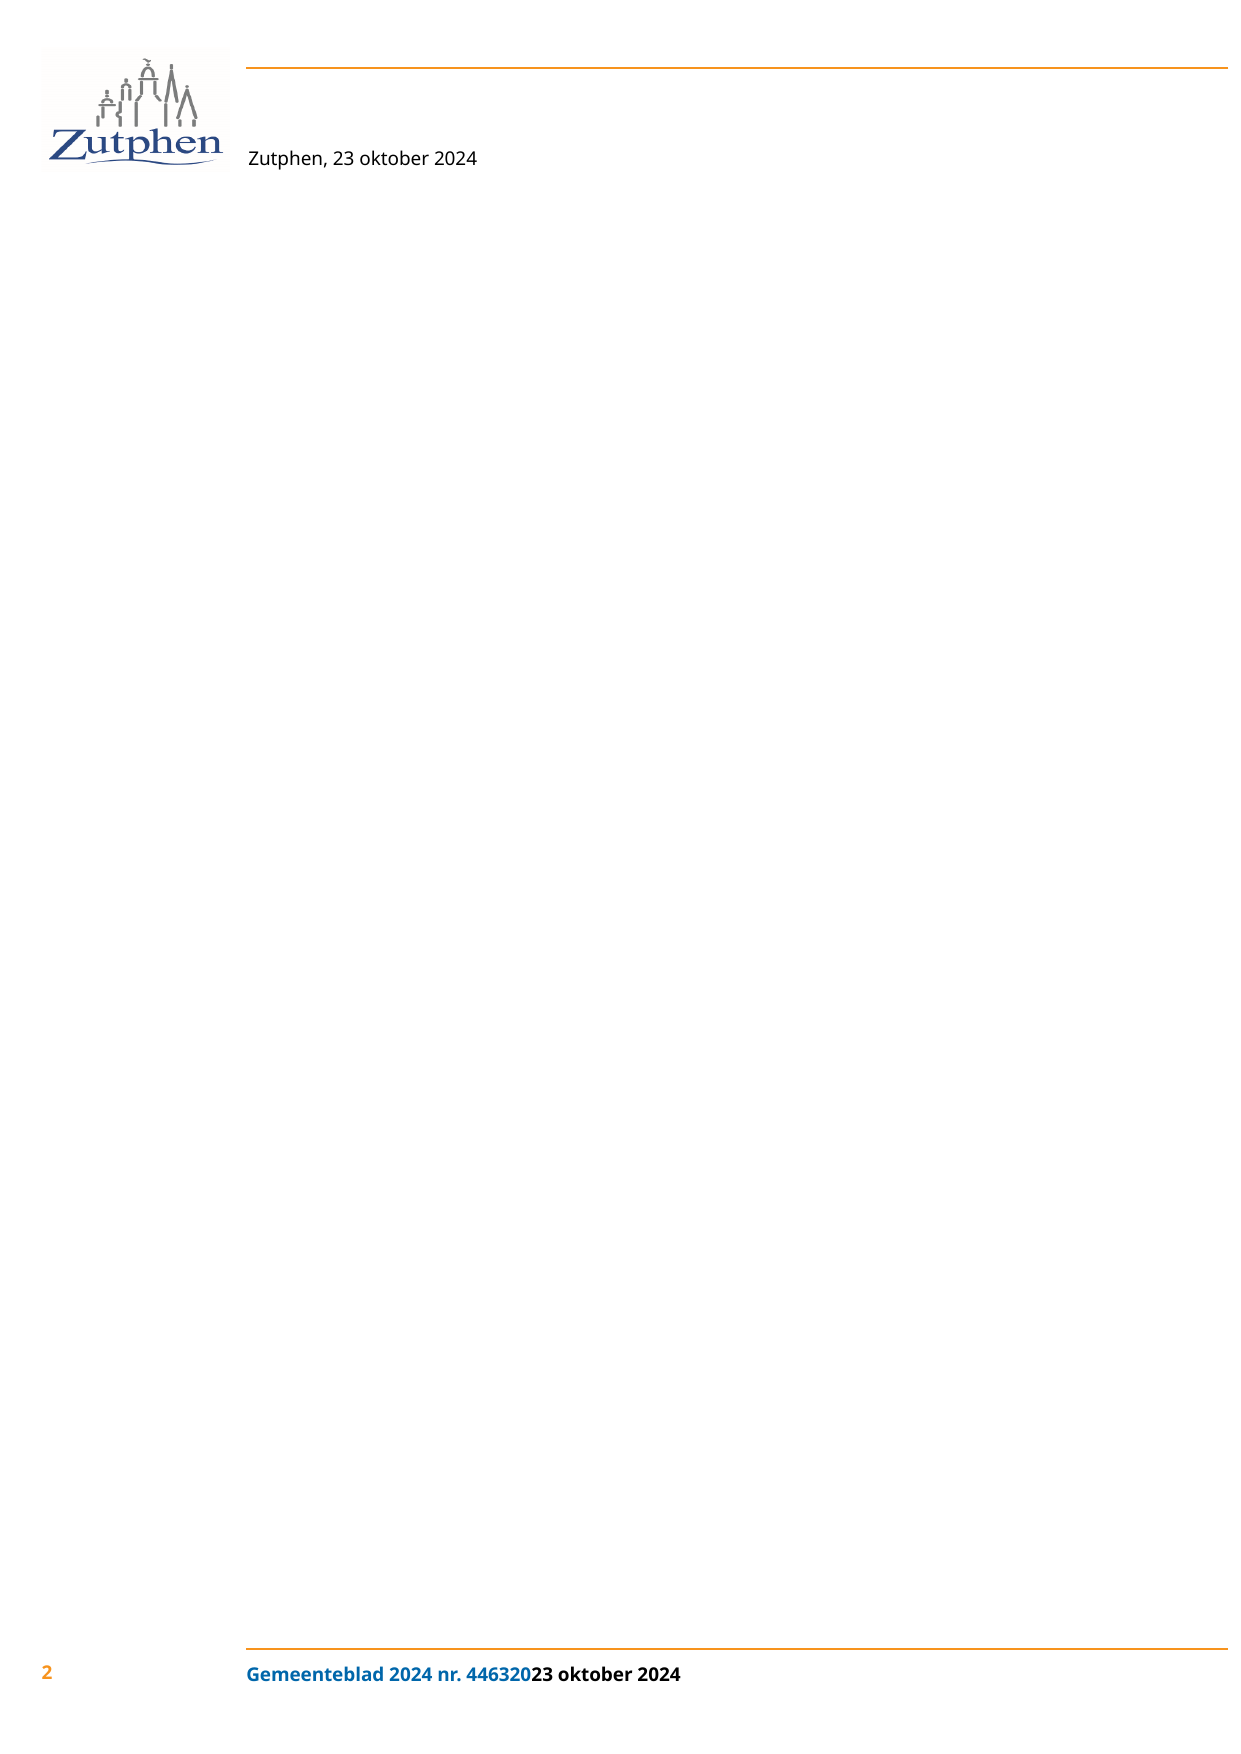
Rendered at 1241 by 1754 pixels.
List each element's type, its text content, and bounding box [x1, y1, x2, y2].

picture [41, 47, 231, 172]
text Zutphen, 23 oktober 2024 [248, 145, 1152, 171]
